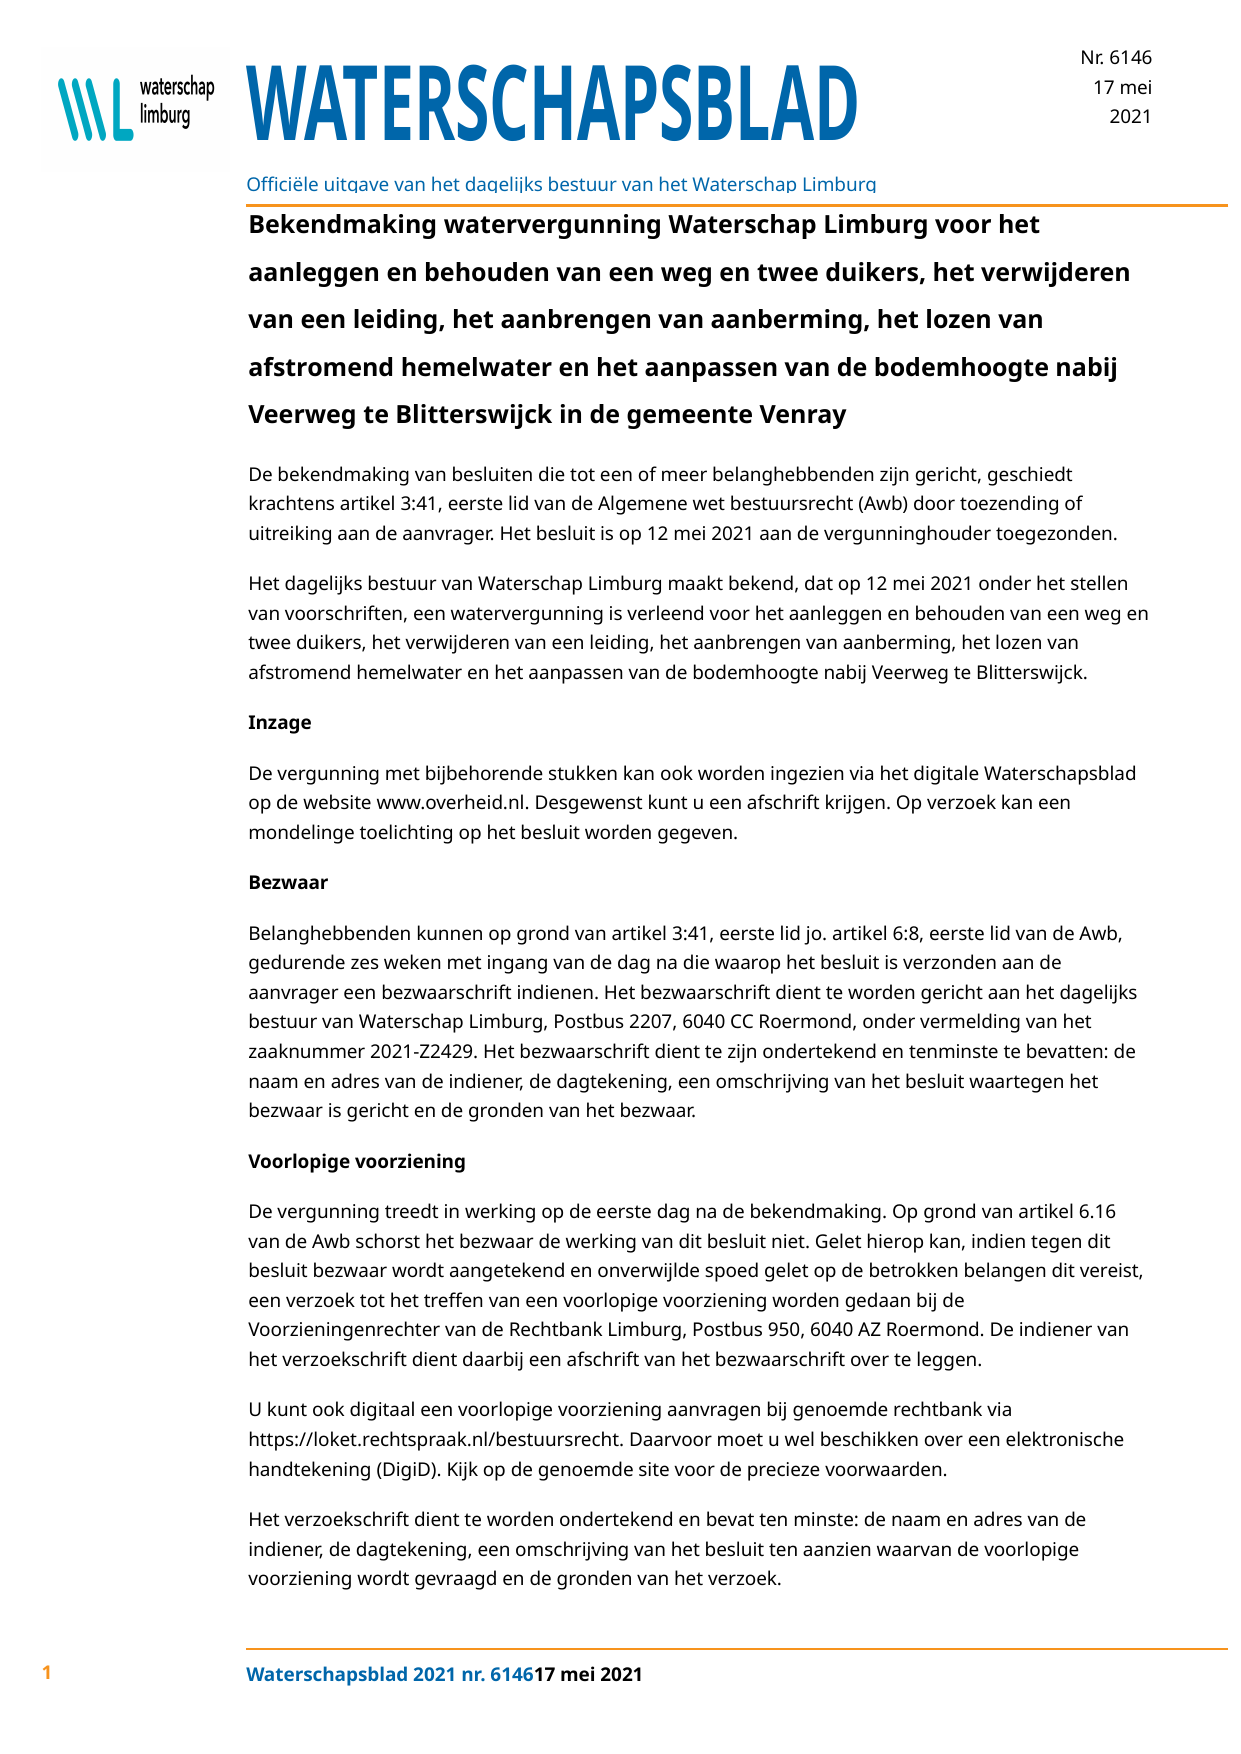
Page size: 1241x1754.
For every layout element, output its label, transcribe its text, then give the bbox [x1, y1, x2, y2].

picture [41, 47, 231, 172]
text Het dagelijks bestuur van Waterschap Limburg maakt bekend, dat op 12 mei 2021 onder het stellen van voorschriften, een watervergunning is verleend voor het aanleggen en behouden van een weg en twee duikers, het verwijderen van een leiding, het aanbrengen van aanberming, het lozen van afstromend hemelwater en het aanpassen van de bodemhoogte nabij Veerweg te Blitterswijck. [248, 570, 1152, 685]
text Het verzoekschrift dient te worden ondertekend en bevat ten minste: de naam en adres van de indiener, de dagtekening, een omschrijving van het besluit ten aanzien waarvan de voorlopige voorziening wordt gevraagd en de gronden van het verzoek. [248, 1506, 1152, 1591]
text De vergunning met bijbehorende stukken kan ook worden ingezien via het digitale Waterschapsblad op de website www.overheid.nl. Desgewenst kunt u een afschrift krijgen. Op verzoek kan een mondelinge toelichting op het besluit worden gegeven. [248, 760, 1152, 845]
text Bezwaar [248, 869, 1152, 895]
text Belanghebbenden kunnen op grond van artikel 3:41, eerste lid jo. artikel 6:8, eerste lid van de Awb, gedurende zes weken met ingang van de dag na die waarop het besluit is verzonden aan de aanvrager een bezwaarschrift indienen. Het bezwaarschrift dient te worden gericht aan het dagelijks bestuur van Waterschap Limburg, Postbus 2207, 6040 CC Roermond, onder vermelding van het zaaknummer 2021-Z2429. Het bezwaarschrift dient te zijn ondertekend en tenminste te bevatten: de naam en adres van de indiener, de dagtekening, een omschrijving van het besluit waartegen het bezwaar is gericht en de gronden van het bezwaar. [248, 920, 1152, 1123]
text De bekendmaking van besluiten die tot een of meer belanghebbenden zijn gericht, geschiedt krachtens artikel 3:41, eerste lid van de Algemene wet bestuursrecht (Awb) door toezending of uitreiking aan de aanvrager. Het besluit is op 12 mei 2021 aan de vergunninghouder toegezonden. [248, 461, 1152, 546]
text De vergunning treedt in werking op de eerste dag na de bekendmaking. Op grond van artikel 6.16 van de Awb schorst het bezwaar de werking van dit besluit niet. Gelet hierop kan, indien tegen dit besluit bezwaar wordt aangetekend en onverwijlde spoed gelet op de betrokken belangen dit vereist, een verzoek tot het treffen van een voorlopige voorziening worden gedaan bij de Voorzieningenrechter van de Rechtbank Limburg, Postbus 950, 6040 AZ Roermond. De indiener van het verzoekschrift dient daarbij een afschrift van het bezwaarschrift over te leggen. [248, 1198, 1152, 1372]
text Voorlopige voorziening [248, 1148, 1152, 1173]
text U kunt ook digitaal een voorlopige voorziening aanvragen bij genoemde rechtbank via https://loket.rechtspraak.nl/bestuursrecht. Daarvoor moet u wel beschikken over een elektronische handtekening (DigiD). Kijk op de genoemde site voor de precieze voorwaarden. [248, 1397, 1152, 1481]
text Inzage [248, 709, 1152, 735]
text Bekendmaking watervergunning Waterschap Limburg voor het aanleggen en behouden van een weg en twee duikers, het verwijderen van een leiding, het aanbrengen van aanberming, het lozen van afstromend hemelwater en het aanpassen van de bodemhoogte nabij Veerweg te Blitterswijck in de gemeente Venray [248, 207, 1152, 431]
